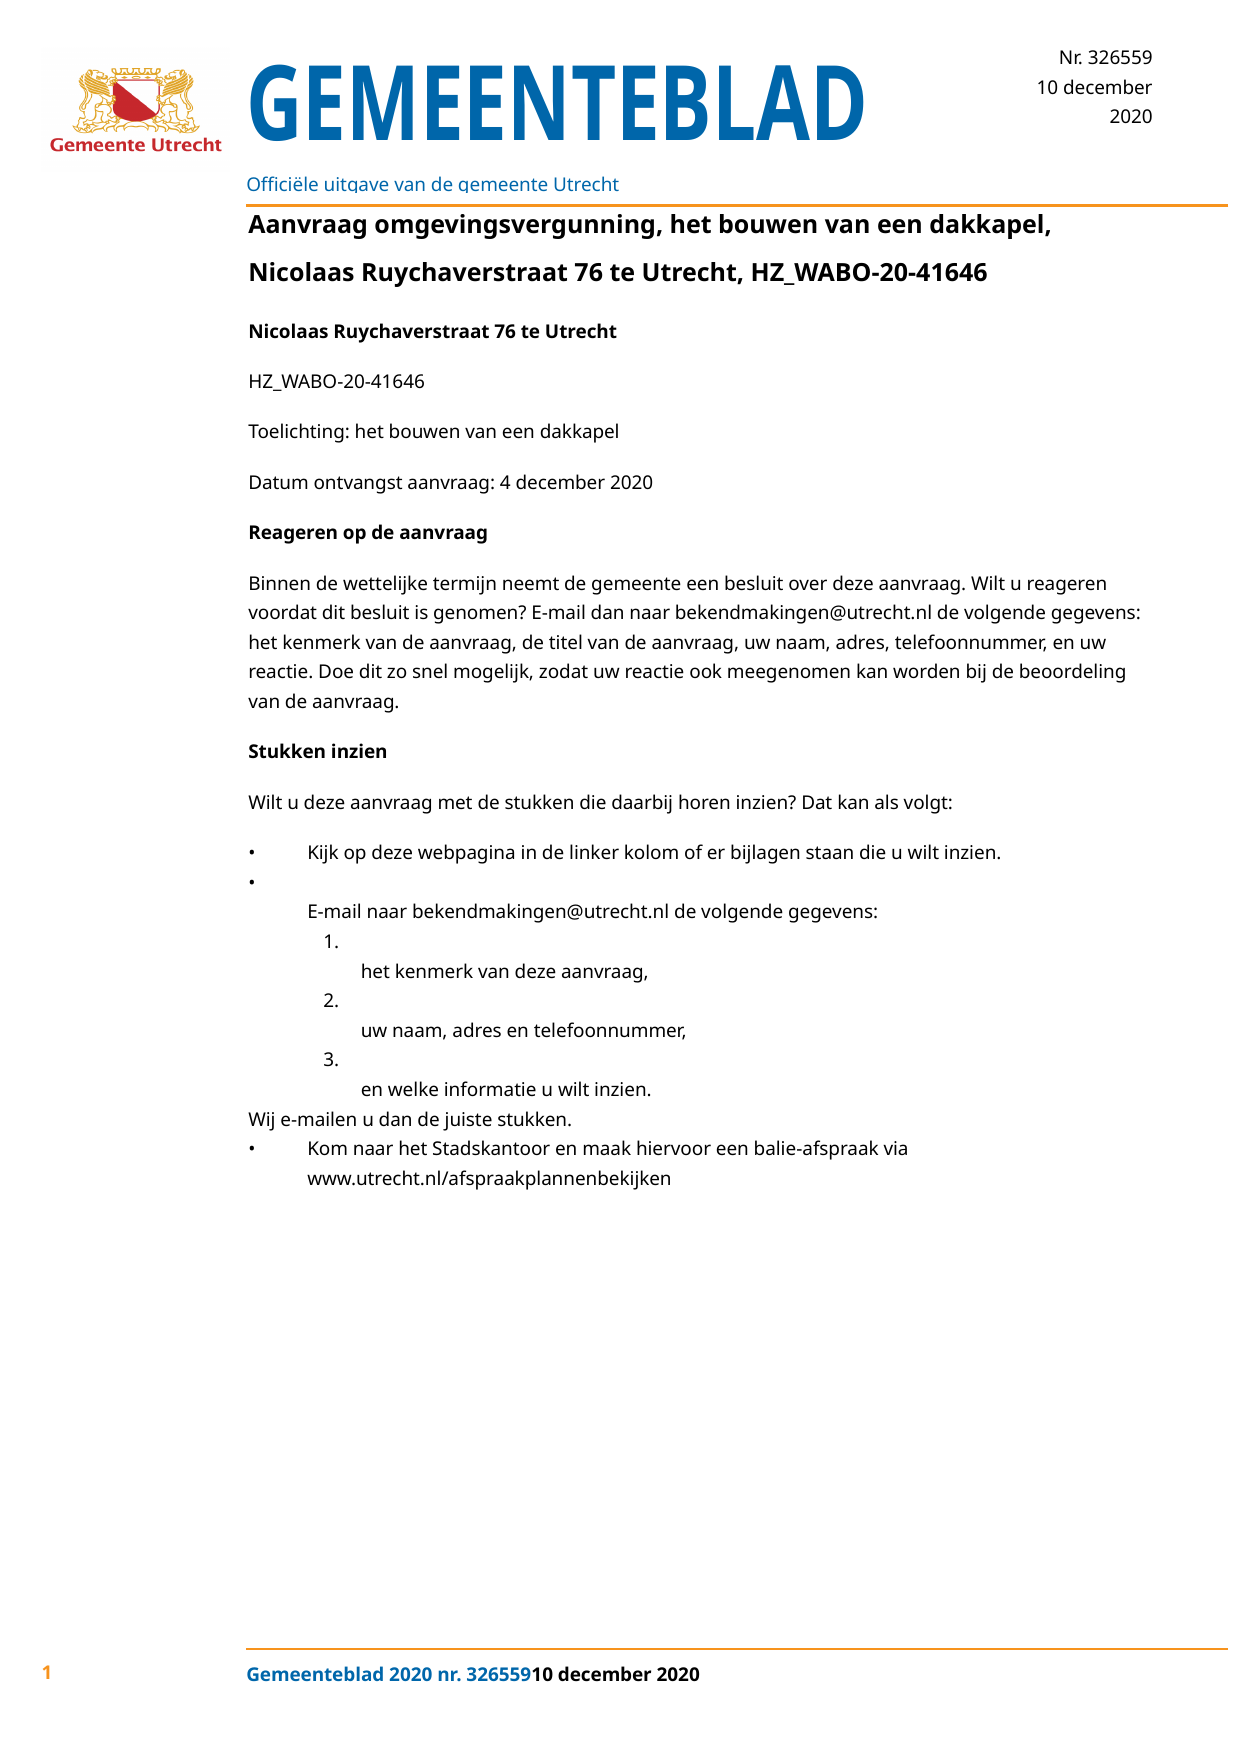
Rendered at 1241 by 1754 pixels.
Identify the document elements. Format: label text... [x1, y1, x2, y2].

list uw naam, adres en telefoonnummer, [323, 1017, 1152, 1043]
text Binnen de wettelijke termijn neemt de gemeente een besluit over deze aanvraag. Wilt u reageren voordat dit besluit is genomen? E-mail dan naar bekendmakingen@utrecht.nl de volgende gegevens: het kenmerk van de aanvraag, de titel van de aanvraag, uw naam, adres, telefoonnummer, en uw reactie. Doe dit zo snel mogelijk, zodat uw reactie ook meegenomen kan worden bij de beoordeling van de aanvraag. [248, 570, 1152, 714]
text Aanvraag omgevingsvergunning, het bouwen van een dakkapel, Nicolaas Ruychaverstraat 76 te Utrecht, HZ_WABO-20-41646 [248, 207, 1152, 288]
list E-mail naar bekendmakingen@utrecht.nl de volgende gegevens: [248, 899, 1152, 924]
text HZ_WABO-20-41646 [248, 368, 1152, 394]
list Kom naar het Stadskantoor en maak hiervoor een balie-afspraak via www.utrecht.nl/afspraakplannenbekijken [248, 1135, 1152, 1191]
list Kijk op deze webpagina in de linker kolom of er bijlagen staan die u wilt inzien. [248, 839, 1152, 865]
list en welke informatie u wilt inzien. [323, 1076, 1152, 1102]
picture [41, 47, 231, 172]
text Wilt u deze aanvraag met de stukken die daarbij horen inzien? Dat kan als volgt: [248, 789, 1152, 815]
text Nicolaas Ruychaverstraat 76 te Utrecht [248, 318, 1152, 344]
text Toelichting: het bouwen van een dakkapel [248, 419, 1152, 444]
list het kenmerk van deze aanvraag, [323, 958, 1152, 984]
text Stukken inzien [248, 739, 1152, 764]
text Wij e-mailen u dan de juiste stukken. [248, 1106, 1152, 1132]
text Datum ontvangst aanvraag: 4 december 2020 [248, 469, 1152, 495]
text Reageren op de aanvraag [248, 519, 1152, 545]
